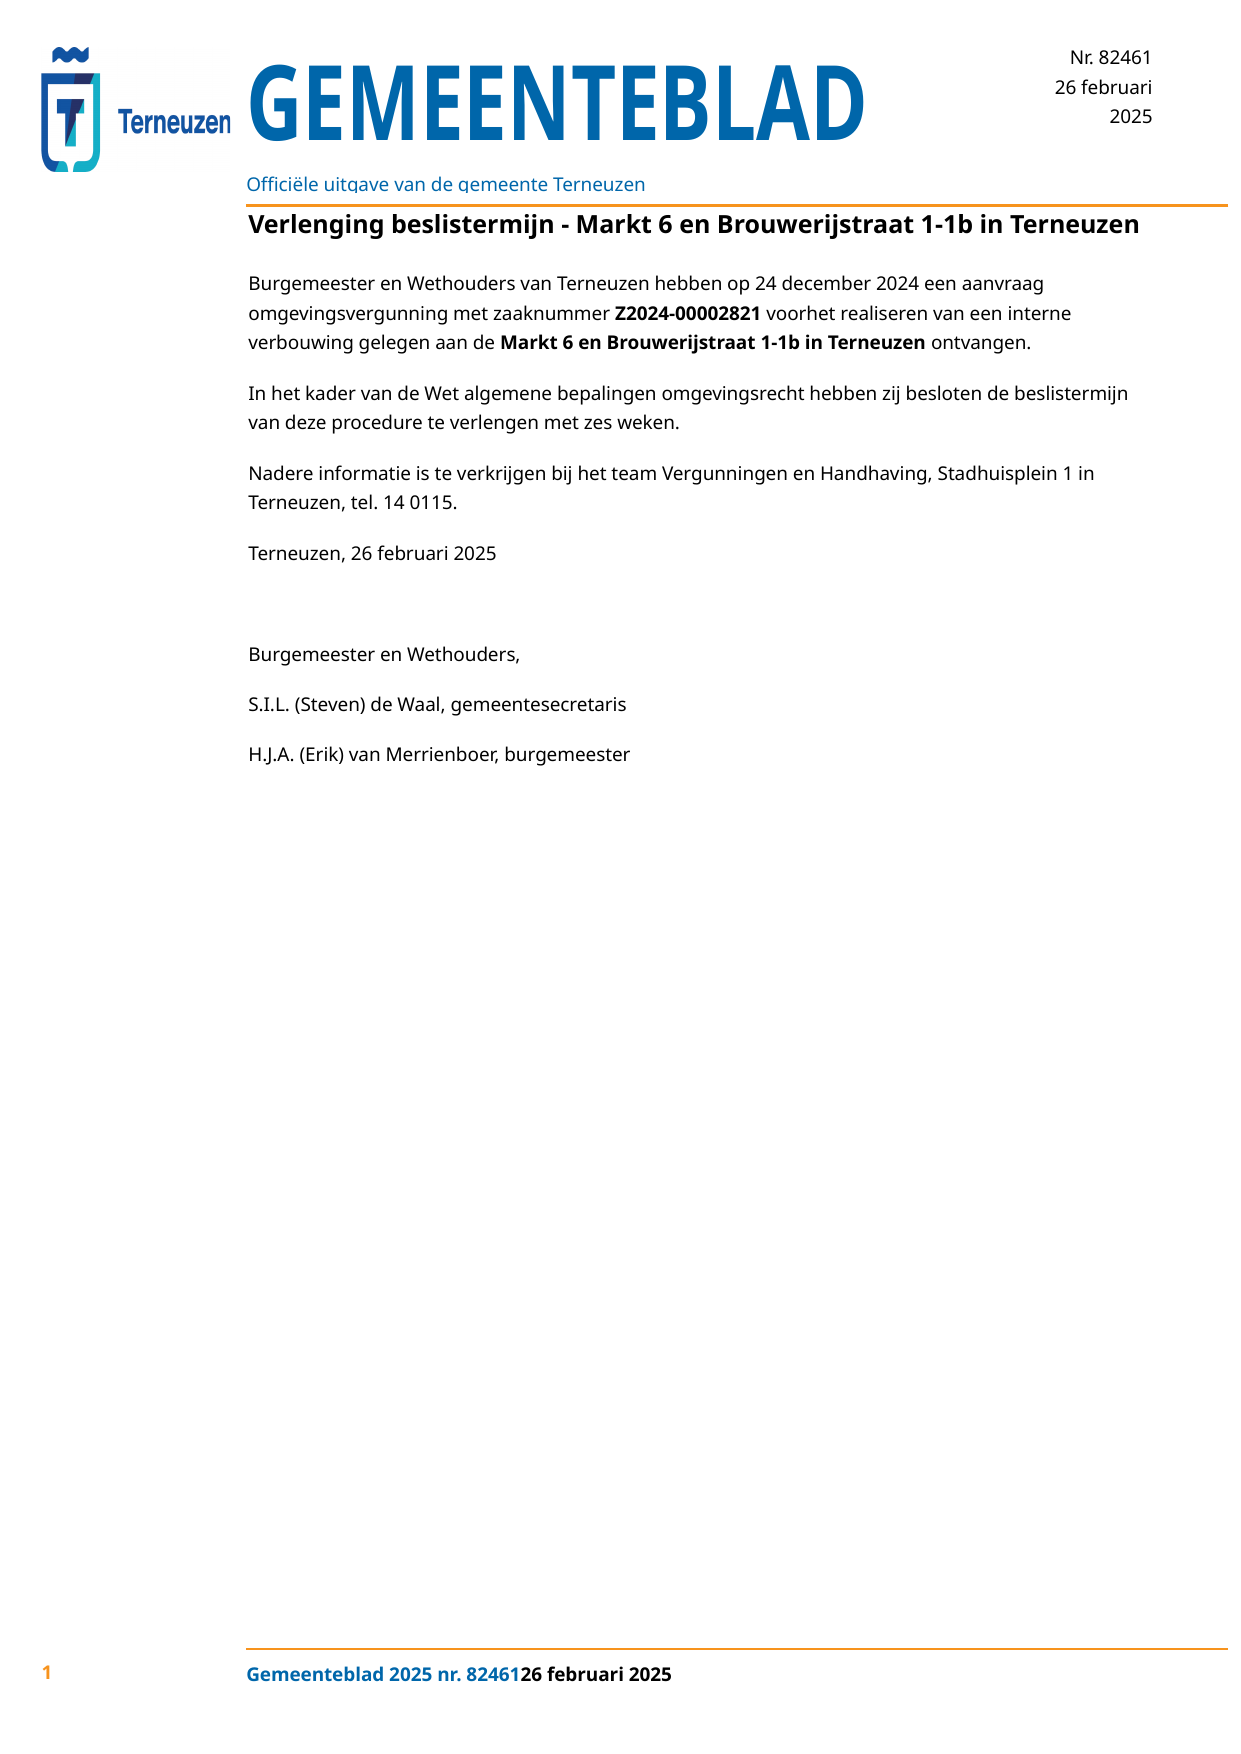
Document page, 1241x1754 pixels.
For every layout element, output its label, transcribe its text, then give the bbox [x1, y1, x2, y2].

text In het kader van de Wet algemene bepalingen omgevingsrecht hebben zij besloten de beslistermijn van deze procedure te verlengen met zes weken. [248, 380, 1152, 435]
text Verlenging beslistermijn - Markt 6 en Brouwerijstraat 1-1b in Terneuzen [248, 207, 1152, 241]
text Burgemeester en Wethouders, [248, 641, 1152, 666]
text H.J.A. (Erik) van Merrienboer, burgemeester [248, 742, 1152, 767]
text S.I.L. (Steven) de Waal, gemeentesecretaris [248, 691, 1152, 717]
text Burgemeester en Wethouders van Terneuzen hebben op 24 december 2024 een aanvraag omgevingsvergunning met zaaknummer Z2024-00002821 voorhet realiseren van een interne verbouwing gelegen aan de Markt 6 en Brouwerijstraat 1-1b in Terneuzen ontvangen. [248, 270, 1152, 355]
picture [41, 47, 231, 172]
text Terneuzen, 26 februari 2025 [248, 540, 1152, 566]
text Nadere informatie is te verkrijgen bij het team Vergunningen en Handhaving, Stadhuisplein 1 in Terneuzen, tel. 14 0115. [248, 460, 1152, 515]
